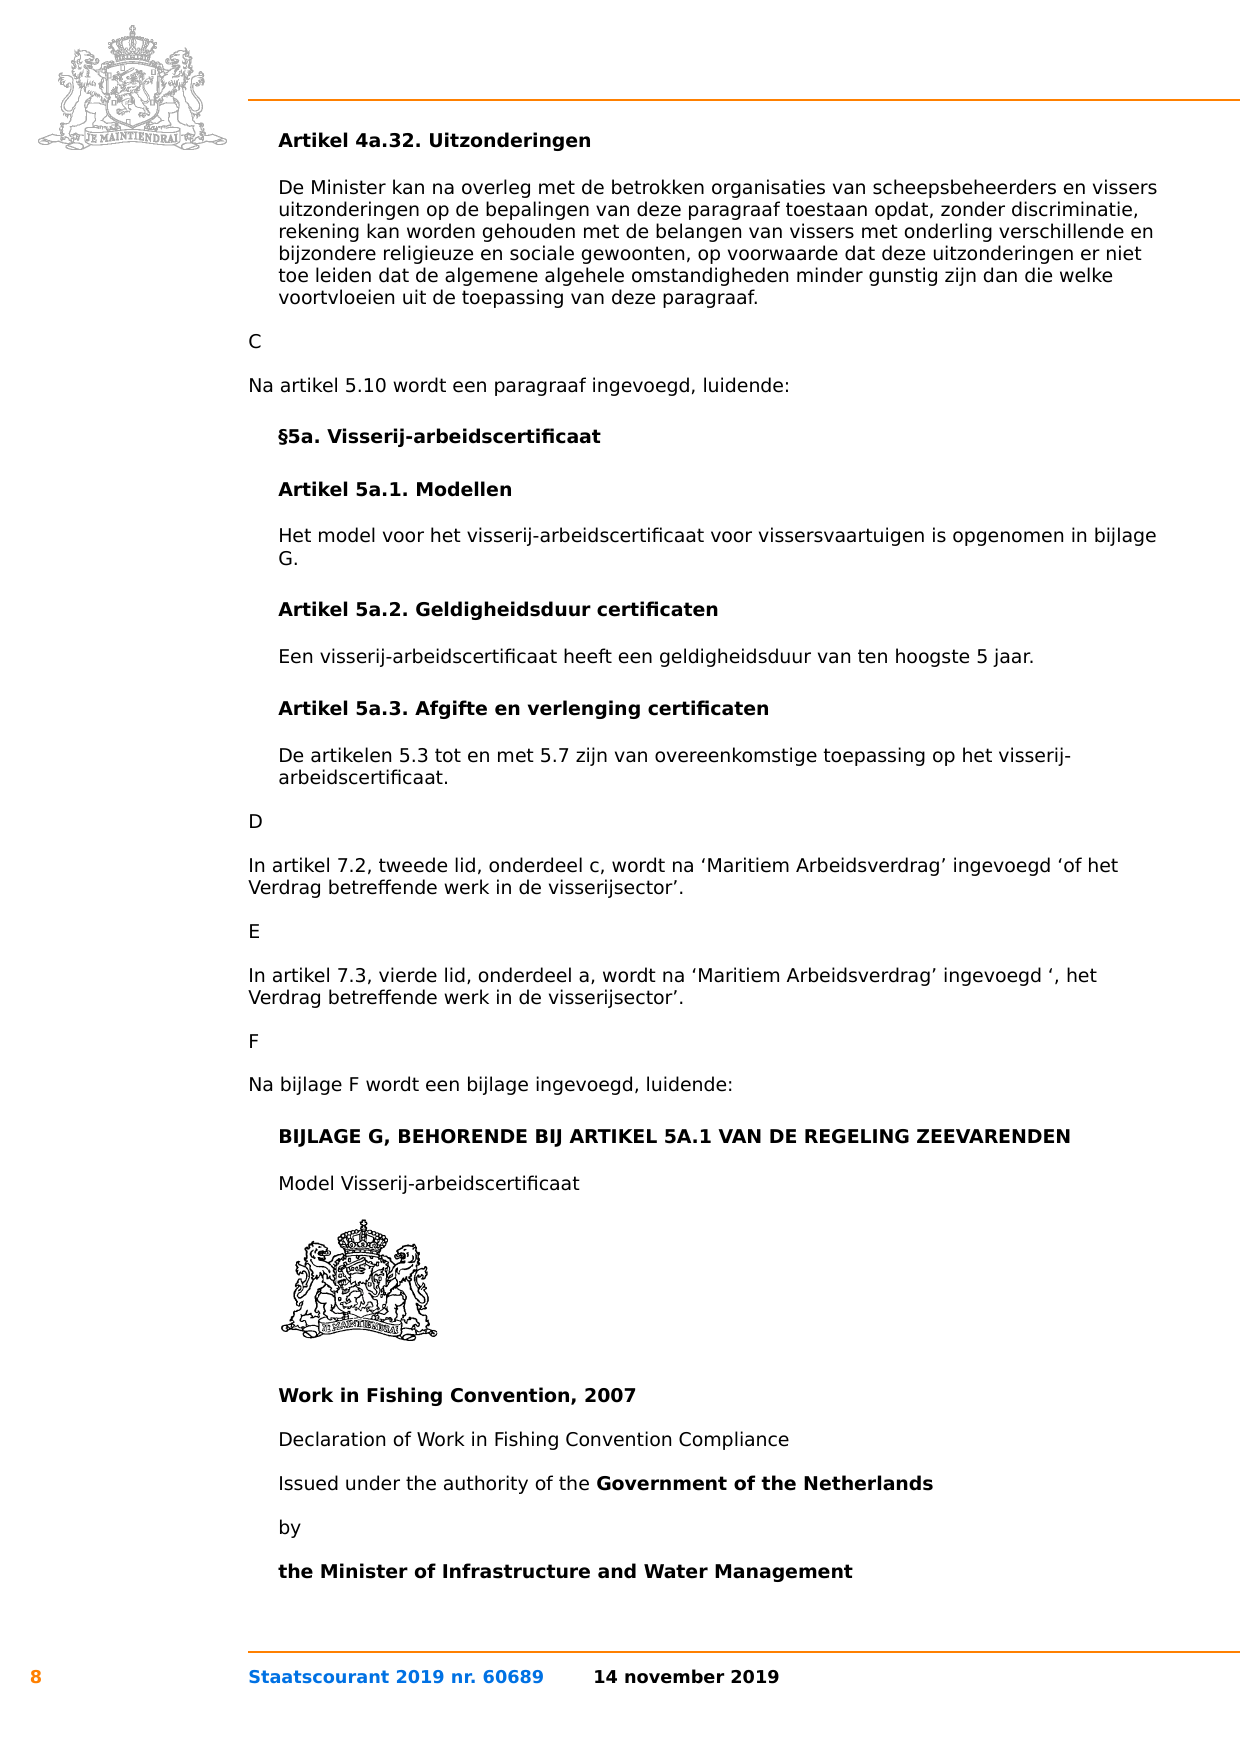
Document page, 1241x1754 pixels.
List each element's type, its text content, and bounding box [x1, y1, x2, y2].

text F [248, 1031, 1163, 1052]
text Een visserij-arbeidscertificaat heeft een geldigheidsduur van ten hoogste 5 jaar. [278, 646, 1163, 668]
subtitle Artikel 5a.3. Afgifte en verlenging certificaten [278, 698, 1163, 720]
text E [248, 921, 1163, 943]
text D [248, 811, 1163, 833]
text the Minister of Infrastructure and Water Management [278, 1561, 1163, 1582]
text Issued under the authority of the Government of the Netherlands [278, 1473, 1163, 1495]
subtitle Artikel 5a.1. Modellen [278, 478, 1163, 500]
text by [278, 1517, 1163, 1539]
text Model Visserij-arbeidscertificaat [278, 1173, 1163, 1195]
subtitle BIJLAGE G, BEHORENDE BIJ ARTIKEL 5A.1 VAN DE REGELING ZEEVARENDEN [278, 1126, 1163, 1148]
subtitle §5a. Visserij-arbeidscertificaat [278, 426, 1163, 448]
text In artikel 7.2, tweede lid, onderdeel c, wordt na ‘Maritiem Arbeidsverdrag’ ingevoegd ‘of het Verdrag betreffende werk in de visserijsector’. [248, 855, 1163, 899]
text Het model voor het visserij-arbeidscertificaat voor vissersvaartuigen is opgenomen in bijlage G. [278, 525, 1163, 569]
text De artikelen 5.3 tot en met 5.7 zijn van overeenkomstige toepassing op het visserij-arbeidscertificaat. [278, 745, 1163, 789]
picture [38, 25, 227, 150]
text Na artikel 5.10 wordt een paragraaf ingevoegd, luidende: [248, 374, 1163, 396]
text Work in Fishing Convention, 2007 [278, 1385, 1163, 1407]
text Declaration of Work in Fishing Convention Compliance [278, 1429, 1163, 1451]
text Na bijlage F wordt een bijlage ingevoegd, luidende: [248, 1074, 1163, 1096]
picture [278, 1217, 438, 1342]
text In artikel 7.3, vierde lid, onderdeel a, wordt na ‘Maritiem Arbeidsverdrag’ ingevoegd ‘, het Verdrag betreffende werk in de visserijsector’. [248, 965, 1163, 1009]
text De Minister kan na overleg met de betrokken organisaties van scheepsbeheerders en vissers uitzonderingen op de bepalingen van deze paragraaf toestaan opdat, zonder discriminatie, rekening kan worden gehouden met de belangen van vissers met onderling verschillende en bijzondere religieuze en sociale gewoonten, op voorwaarde dat deze uitzonderingen er niet toe leiden dat de algemene algehele omstandigheden minder gunstig zijn dan die welke voortvloeien uit de toepassing van deze paragraaf. [278, 177, 1163, 309]
subtitle Artikel 5a.2. Geldigheidsduur certificaten [278, 599, 1163, 621]
subtitle Artikel 4a.32. Uitzonderingen [278, 130, 1163, 152]
text C [248, 331, 1163, 353]
